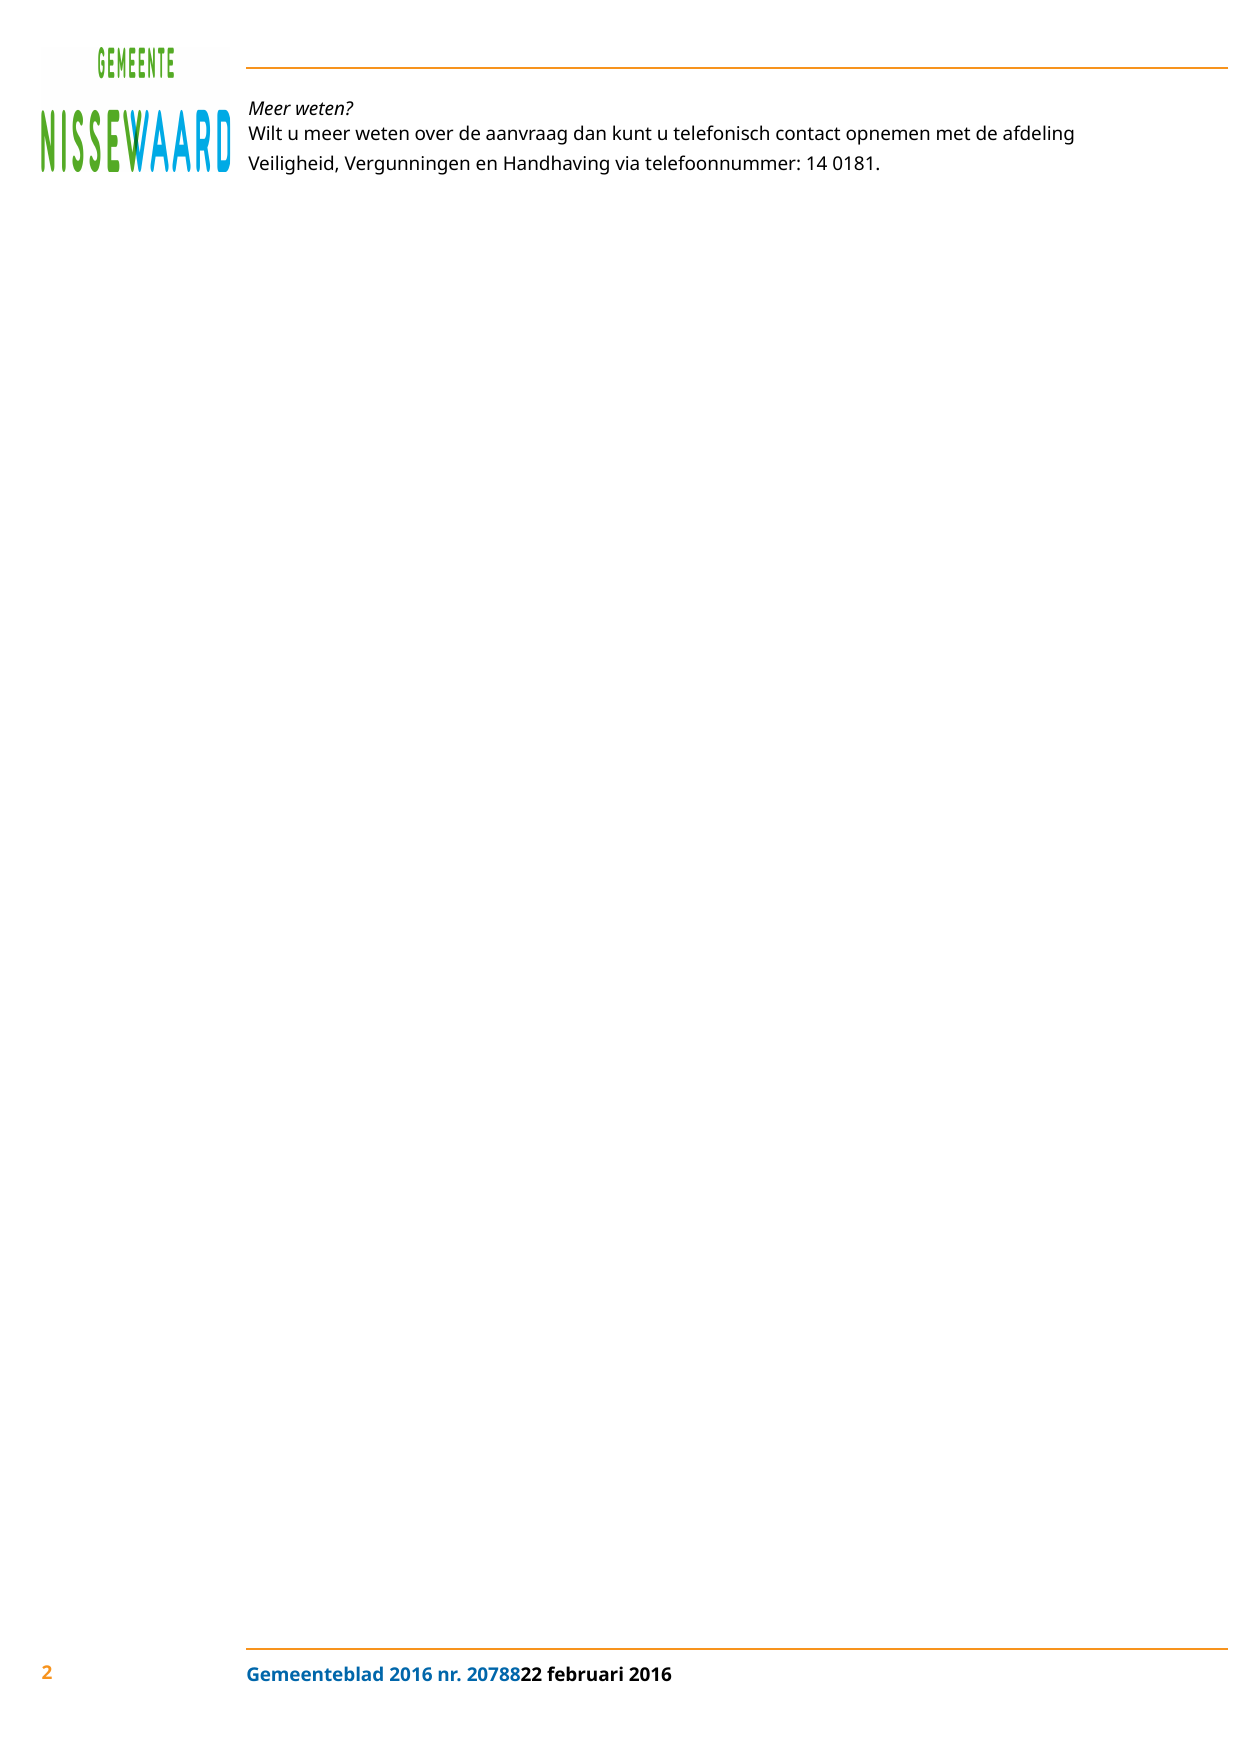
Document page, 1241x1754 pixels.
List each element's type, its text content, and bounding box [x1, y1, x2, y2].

picture [154, 157, 165, 172]
picture [41, 47, 231, 172]
picture [222, 122, 227, 160]
picture [200, 151, 206, 172]
picture [201, 122, 206, 138]
text Meer weten? [248, 95, 1152, 121]
picture [176, 157, 187, 172]
text Wilt u meer weten over de aanvraag dan kunt u telefonisch contact opnemen met de afdeling Veiligheid, Vergunningen en Handhaving via telefoonnummer: 14 0181. [248, 121, 1152, 176]
